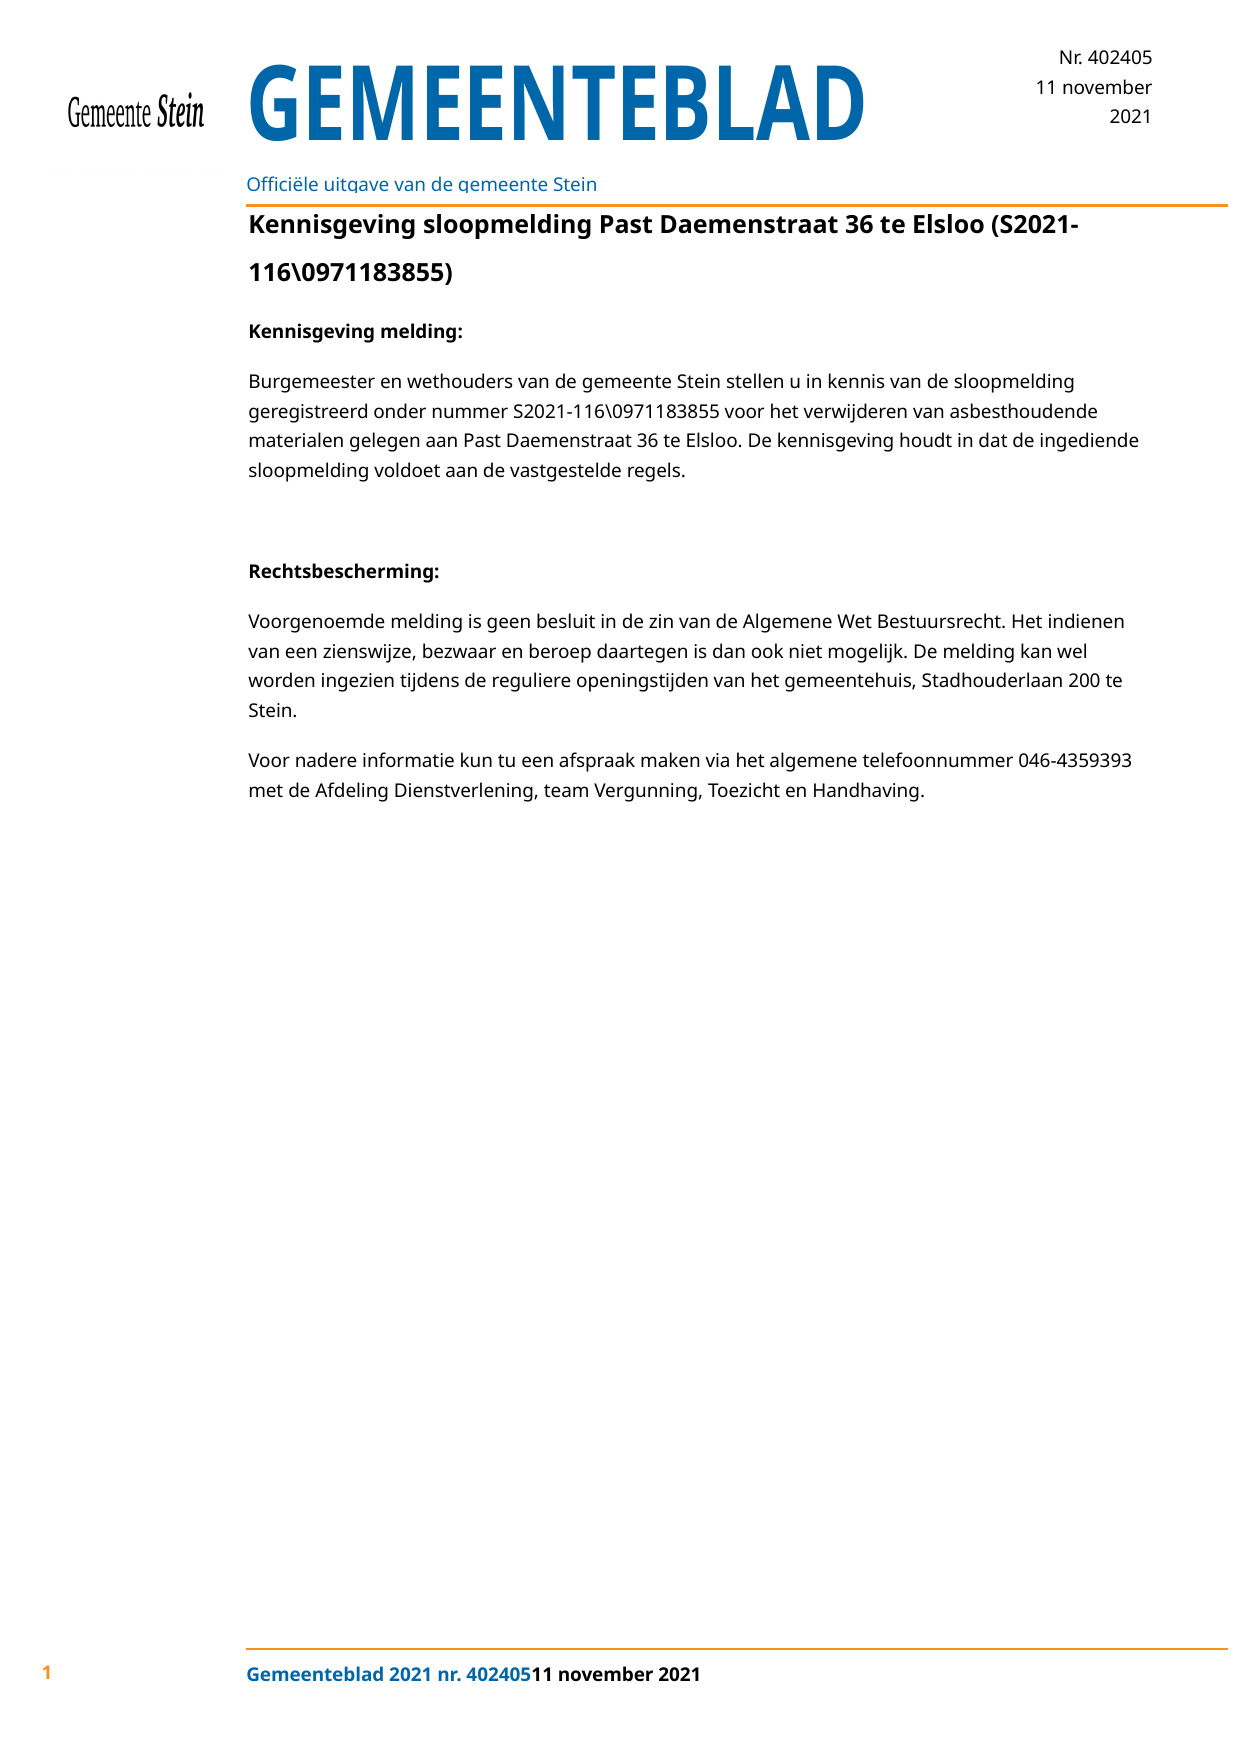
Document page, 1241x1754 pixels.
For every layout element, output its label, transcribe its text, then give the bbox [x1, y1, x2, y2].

text Burgemeester en wethouders van de gemeente Stein stellen u in kennis van de sloopmelding geregistreerd onder nummer S2021-116\0971183855 voor het verwijderen van asbesthoudende materialen gelegen aan Past Daemenstraat 36 te Elsloo. De kennisgeving houdt in dat de ingediende sloopmelding voldoet aan de vastgestelde regels. [248, 368, 1152, 483]
text Voorgenoemde melding is geen besluit in de zin van de Algemene Wet Bestuursrecht. Het indienen van een zienswijze, bezwaar en beroep daartegen is dan ook niet mogelijk. De melding kan wel worden ingezien tijdens de reguliere openingstijden van het gemeentehuis, Stadhouderlaan 200 te Stein. [248, 608, 1152, 723]
text Kennisgeving melding: [248, 318, 1152, 344]
picture [41, 47, 231, 172]
text Voor nadere informatie kun tu een afspraak maken via het algemene telefoonnummer 046-4359393 met de Afdeling Dienstverlening, team Vergunning, Toezicht en Handhaving. [248, 747, 1152, 803]
text Rechtsbescherming: [248, 558, 1152, 584]
text Kennisgeving sloopmelding Past Daemenstraat 36 te Elsloo (S2021-116\0971183855) [248, 207, 1152, 288]
